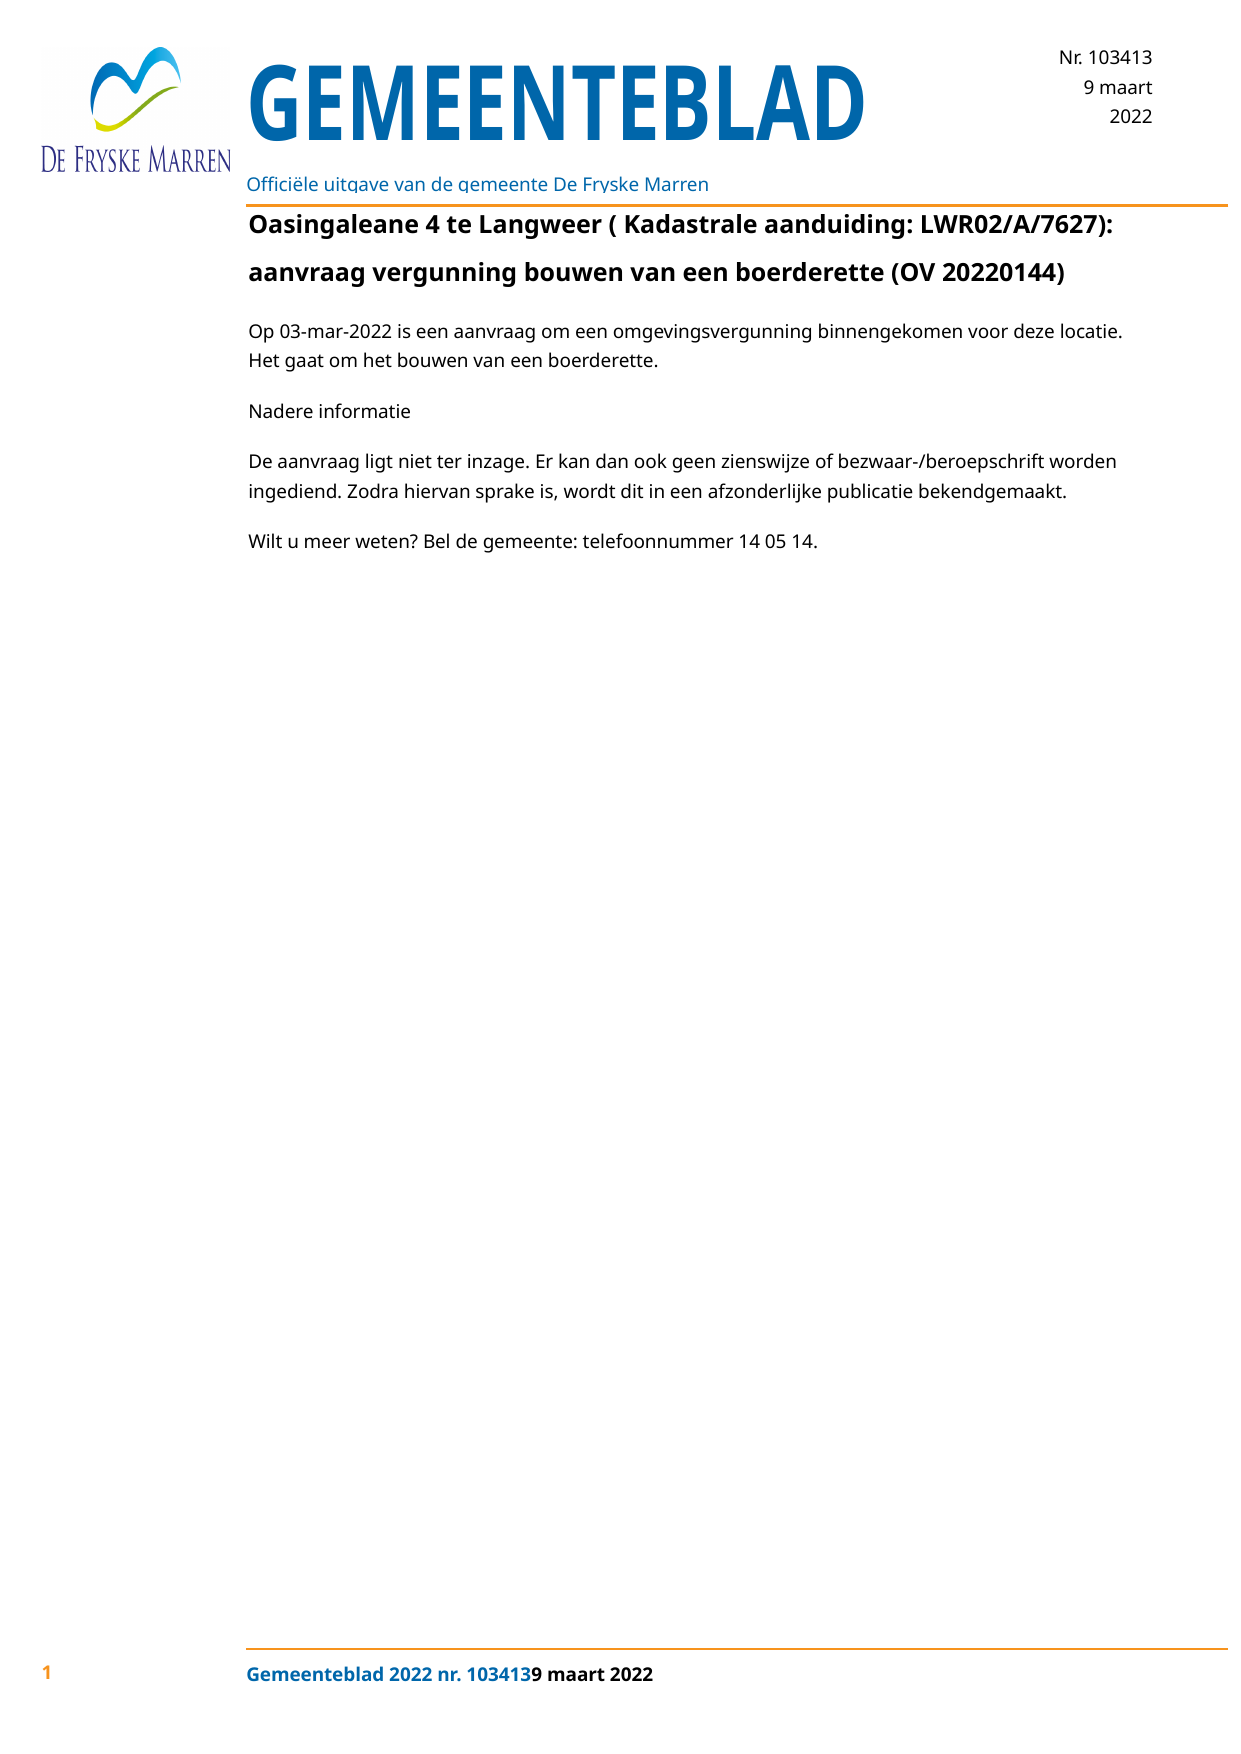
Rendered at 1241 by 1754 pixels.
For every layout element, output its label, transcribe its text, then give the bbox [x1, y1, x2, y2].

picture [41, 47, 231, 172]
text De aanvraag ligt niet ter inzage. Er kan dan ook geen zienswijze of bezwaar-/beroepschrift worden ingediend. Zodra hiervan sprake is, wordt dit in een afzonderlijke publicatie bekendgemaakt. [248, 448, 1152, 504]
text Nadere informatie [248, 398, 1152, 424]
text Wilt u meer weten? Bel de gemeente: telefoonnummer 14 05 14. [248, 528, 1152, 554]
text Oasingaleane 4 te Langweer ( Kadastrale aanduiding: LWR02/A/7627): aanvraag vergunning bouwen van een boerderette (OV 20220144) [248, 207, 1152, 288]
text Op 03-mar-2022 is een aanvraag om een omgevingsvergunning binnengekomen voor deze locatie. Het gaat om het bouwen van een boerderette. [248, 318, 1152, 373]
